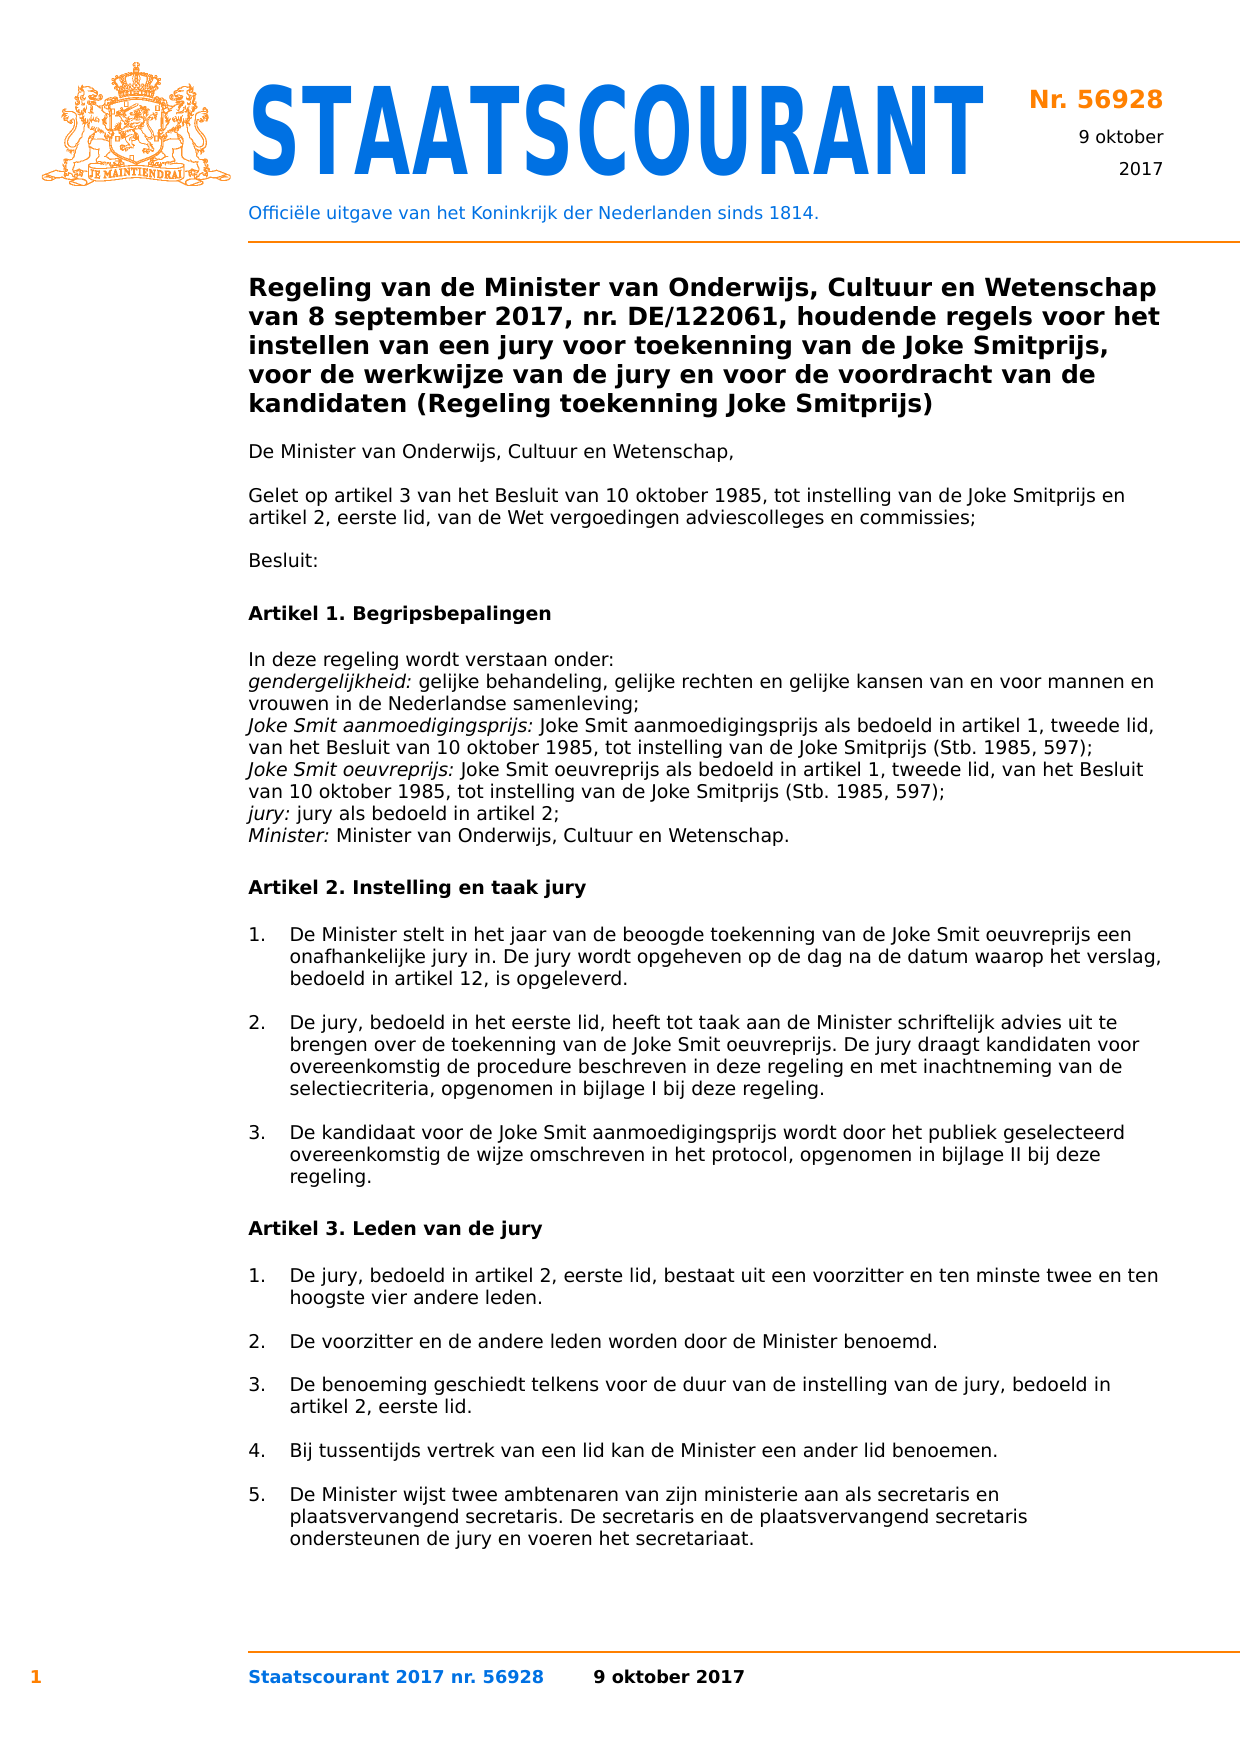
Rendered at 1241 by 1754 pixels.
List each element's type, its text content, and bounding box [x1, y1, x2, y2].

text Gelet op artikel 3 van het Besluit van 10 oktober 1985, tot instelling van de Joke Smitprijs en artikel 2, eerste lid, van de Wet vergoedingen adviescolleges en commissies; [248, 484, 1163, 528]
text Joke Smit oeuvreprijs: Joke Smit oeuvreprijs als bedoeld in artikel 1, tweede lid, van het Besluit van 10 oktober 1985, tot instelling van de Joke Smitprijs (Stb. 1985, 597); [248, 759, 1163, 803]
text 5. De Minister wijst twee ambtenaren van zijn ministerie aan als secretaris en plaatsvervangend secretaris. De secretaris en de plaatsvervangend secretaris ondersteunen de jury en voeren het secretariaat. [248, 1484, 1163, 1550]
text 3. De benoeming geschiedt telkens voor de duur van de instelling van de jury, bedoeld in artikel 2, eerste lid. [248, 1374, 1163, 1418]
table_header Nr. 56928 [998, 62, 1240, 121]
text 1. De jury, bedoeld in artikel 2, eerste lid, bestaat uit een voorzitter en ten minste twee en ten hoogste vier andere leden. [248, 1265, 1163, 1309]
table_header [25, 62, 248, 241]
text 1. De Minister stelt in het jaar van de beoogde toekenning van de Joke Smit oeuvreprijs een onafhankelijke jury in. De jury wordt opgeheven op de dag na de datum waarop het verslag, bedoeld in artikel 12, is opgeleverd. [248, 924, 1163, 990]
text gendergelijkheid: gelijke behandeling, gelijke rechten en gelijke kansen van en voor mannen en vrouwen in de Nederlandse samenleving; [248, 671, 1163, 715]
text Besluit: [248, 550, 1163, 572]
text jury: jury als bedoeld in artikel 2; [248, 803, 1163, 825]
text 2. De voorzitter en de andere leden worden door de Minister benoemd. [248, 1331, 1163, 1352]
table_cell 9 oktober [998, 121, 1240, 153]
subtitle Artikel 3. Leden van de jury [248, 1218, 1163, 1240]
subtitle Artikel 2. Instelling en taak jury [248, 877, 1163, 899]
picture [41, 62, 231, 186]
table_cell 2017 [998, 153, 1240, 203]
text 4. Bij tussentijds vertrek van een lid kan de Minister een ander lid benoemen. [248, 1440, 1163, 1462]
text Minister: Minister van Onderwijs, Cultuur en Wetenschap. [248, 825, 1163, 847]
text 3. De kandidaat voor de Joke Smit aanmoedigingsprijs wordt door het publiek geselecteerd overeenkomstig de wijze omschreven in het protocol, opgenomen in bijlage II bij deze regeling. [248, 1122, 1163, 1188]
text De Minister van Onderwijs, Cultuur en Wetenschap, [248, 441, 1163, 463]
text In deze regeling wordt verstaan onder: [248, 649, 1163, 671]
text 2. De jury, bedoeld in het eerste lid, heeft tot taak aan de Minister schriftelijk advies uit te brengen over de toekenning van de Joke Smit oeuvreprijs. De jury draagt kandidaten voor overeenkomstig de procedure beschreven in deze regeling en met inachtneming van de selectiecriteria, opgenomen in bijlage I bij deze regeling. [248, 1012, 1163, 1100]
table_header STAATSCOURANT [248, 62, 998, 203]
subtitle Regeling van de Minister van Onderwijs, Cultuur en Wetenschap van 8 september 2017, nr. DE/122061, houdende regels voor het instellen van een jury voor toekenning van de Joke Smitprijs, voor de werkwijze van de jury en voor de voordracht van de kandidaten (Regeling toekenning Joke Smitprijs) [248, 273, 1163, 419]
subtitle Artikel 1. Begripsbepalingen [248, 602, 1163, 624]
table_cell Officiële uitgave van het Koninkrijk der Nederlanden sinds 1814. [248, 203, 1240, 241]
text Joke Smit aanmoedigingsprijs: Joke Smit aanmoedigingsprijs als bedoeld in artikel 1, tweede lid, van het Besluit van 10 oktober 1985, tot instelling van de Joke Smitprijs (Stb. 1985, 597); [248, 715, 1163, 759]
